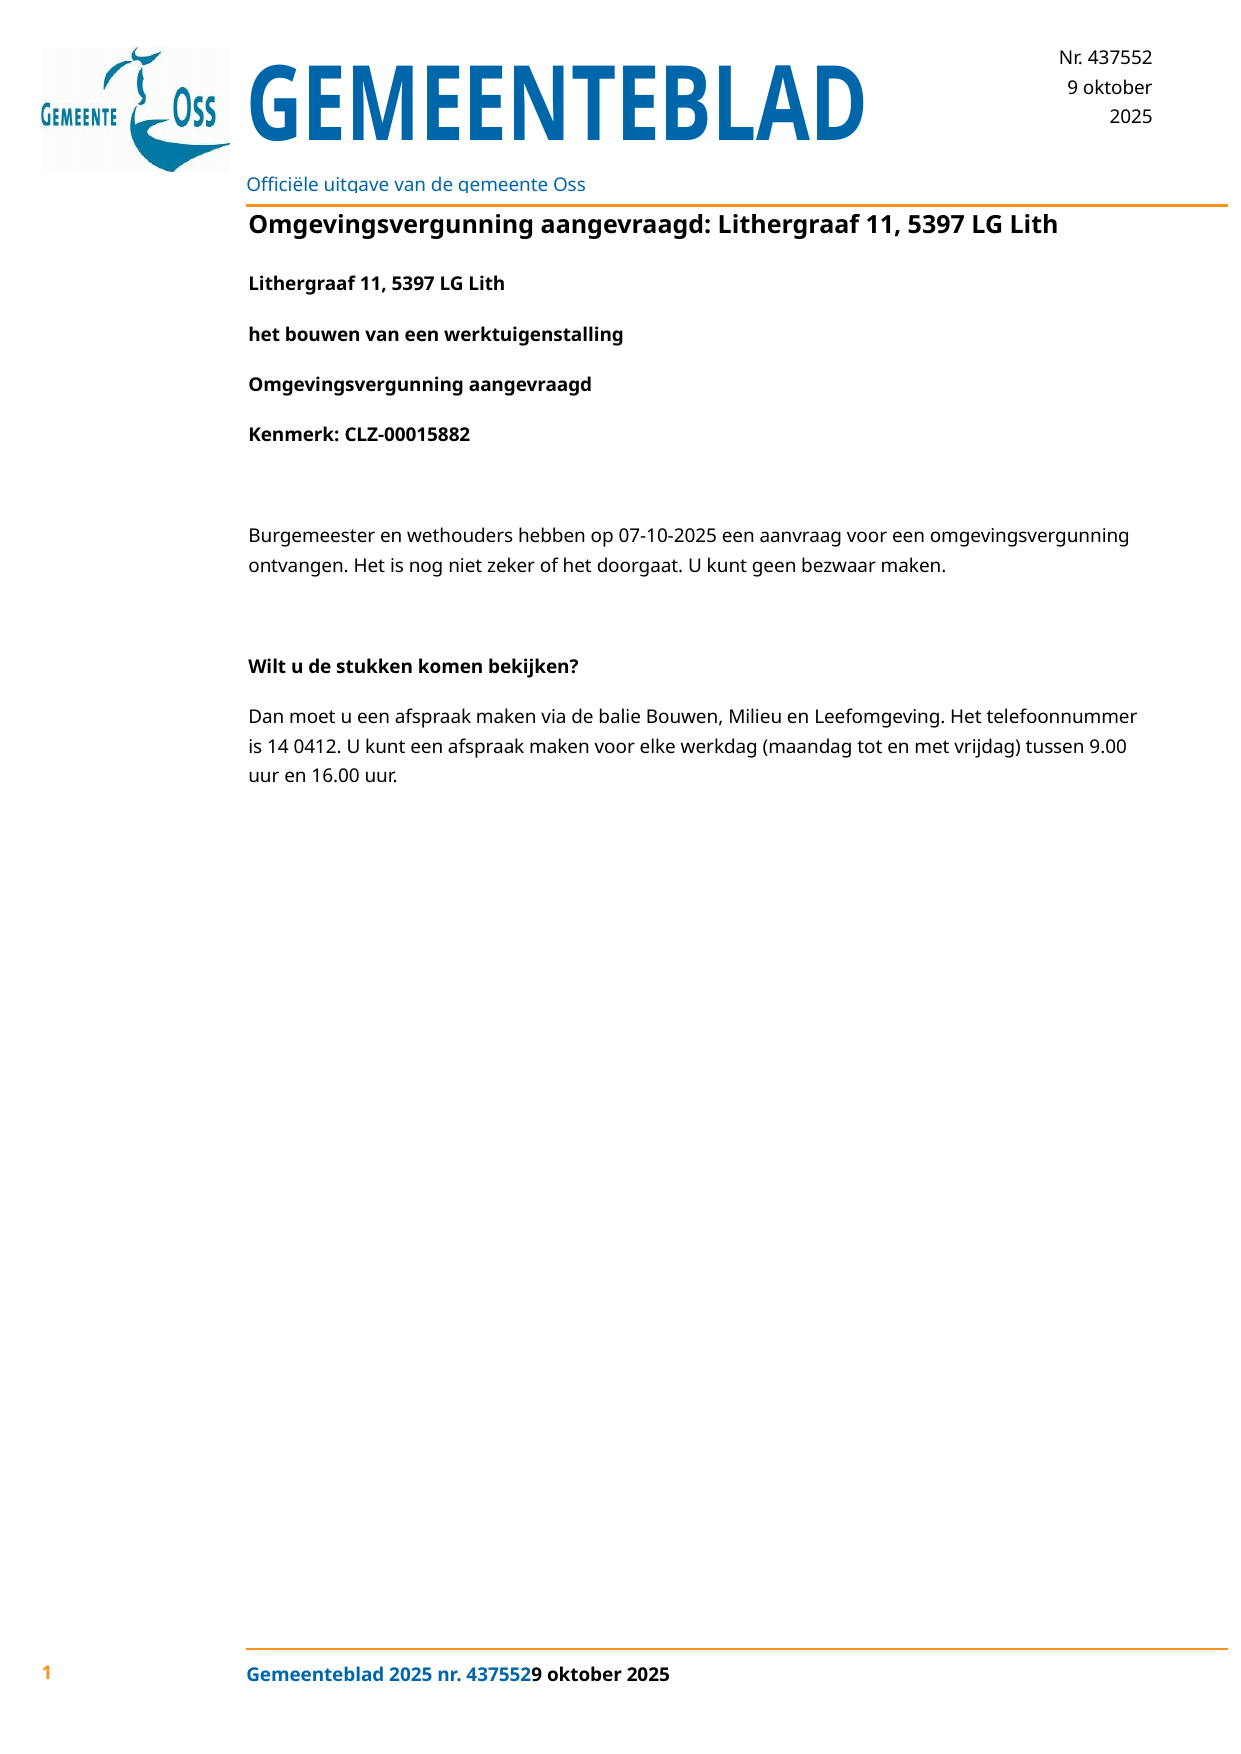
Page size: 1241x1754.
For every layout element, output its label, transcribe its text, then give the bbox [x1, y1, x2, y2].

text Wilt u de stukken komen bekijken? [248, 653, 1152, 678]
text Burgemeester en wethouders hebben op 07-10-2025 een aanvraag voor een omgevingsvergunning ontvangen. Het is nog niet zeker of het doorgaat. U kunt geen bezwaar maken. [248, 522, 1152, 578]
text Omgevingsvergunning aangevraagd [248, 371, 1152, 397]
text Dan moet u een afspraak maken via de balie Bouwen, Milieu en Leefomgeving. Het telefoonnummer is 14 0412. U kunt een afspraak maken voor elke werkdag (maandag tot en met vrijdag) tussen 9.00 uur en 16.00 uur. [248, 703, 1152, 788]
text Omgevingsvergunning aangevraagd: Lithergraaf 11, 5397 LG Lith [248, 207, 1152, 241]
text Lithergraaf 11, 5397 LG Lith [248, 270, 1152, 296]
picture [41, 47, 231, 172]
text Kenmerk: CLZ-00015882 [248, 422, 1152, 447]
text het bouwen van een werktuigenstalling [248, 321, 1152, 346]
